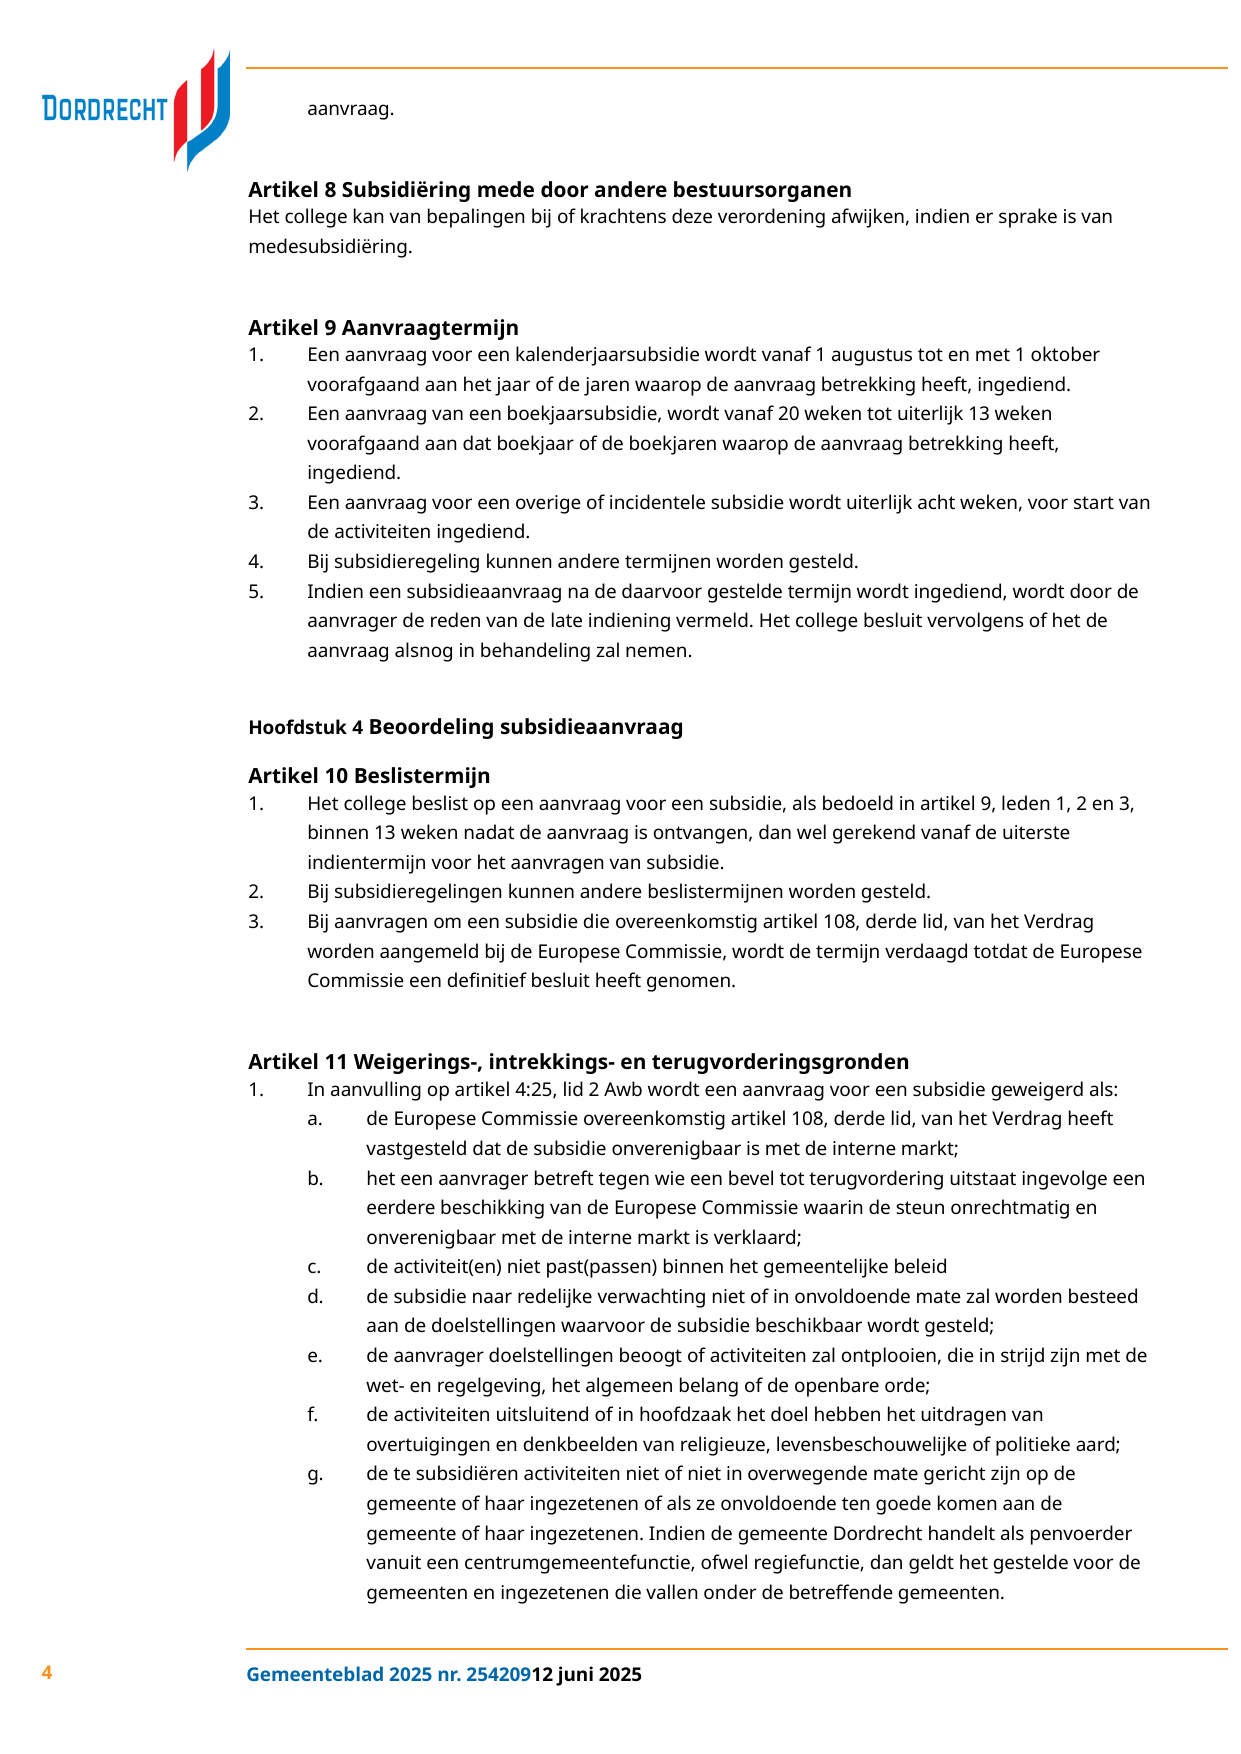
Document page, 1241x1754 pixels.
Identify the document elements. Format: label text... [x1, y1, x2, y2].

list de subsidie naar redelijke verwachting niet of in onvoldoende mate zal worden besteed aan de doelstellingen waarvoor de subsidie beschikbaar wordt gesteld; [307, 1283, 1152, 1338]
list de Europese Commissie overeenkomstig artikel 108, derde lid, van het Verdrag heeft vastgesteld dat de subsidie onverenigbaar is met de interne markt; [307, 1106, 1152, 1161]
list de aanvrager doelstellingen beoogt of activiteiten zal ontplooien, die in strijd zijn met de wet- en regelgeving, het algemeen belang of de openbare orde; [307, 1342, 1152, 1397]
text Artikel 10 Beslistermijn [248, 762, 1152, 790]
list de activiteiten uitsluitend of in hoofdzaak het doel hebben het uitdragen van overtuigingen en denkbeelden van religieuze, levensbeschouwelijke of politieke aard; [307, 1401, 1152, 1457]
list de activiteit(en) niet past(passen) binnen het gemeentelijke beleid [307, 1253, 1152, 1279]
list In aanvulling op artikel 4:25, lid 2 Awb wordt een aanvraag voor een subsidie geweigerd als: [248, 1076, 1152, 1102]
text Hoofdstuk 4 Beoordeling subsidieaanvraag [248, 712, 1152, 741]
list Een aanvraag voor een overige of incidentele subsidie wordt uiterlijk acht weken, voor start van de activiteiten ingediend. [248, 489, 1152, 544]
list Bij subsidieregeling kunnen andere termijnen worden gesteld. [248, 548, 1152, 574]
list aanvraag. [248, 95, 1152, 121]
text Het college kan van bepalingen bij of krachtens deze verordening afwijken, indien er sprake is van medesubsidiëring. [248, 203, 1152, 258]
text Artikel 11 Weigerings-, intrekkings- en terugvorderingsgronden [248, 1047, 1152, 1076]
list Het college beslist op een aanvraag voor een subsidie, als bedoeld in artikel 9, leden 1, 2 en 3, binnen 13 weken nadat de aanvraag is ontvangen, dan wel gerekend vanaf de uiterste indientermijn voor het aanvragen van subsidie. [248, 790, 1152, 875]
text Artikel 9 Aanvraagtermijn [248, 313, 1152, 341]
list Bij aanvragen om een subsidie die overeenkomstig artikel 108, derde lid, van het Verdrag worden aangemeld bij de Europese Commissie, wordt de termijn verdaagd totdat de Europese Commissie een definitief besluit heeft genomen. [248, 908, 1152, 993]
list Een aanvraag voor een kalenderjaarsubsidie wordt vanaf 1 augustus tot en met 1 oktober voorafgaand aan het jaar of de jaren waarop de aanvraag betrekking heeft, ingediend. [248, 341, 1152, 397]
list het een aanvrager betreft tegen wie een bevel tot terugvordering uitstaat ingevolge een eerdere beschikking van de Europese Commissie waarin de steun onrechtmatig en onverenigbaar met de interne markt is verklaard; [307, 1165, 1152, 1249]
text Artikel 8 Subsidiëring mede door andere bestuursorganen [248, 175, 1152, 203]
list de te subsidiëren activiteiten niet of niet in overwegende mate gericht zijn op de gemeente of haar ingezetenen of als ze onvoldoende ten goede komen aan de gemeente of haar ingezetenen. Indien de gemeente Dordrecht handelt als penvoerder vanuit een centrumgemeentefunctie, ofwel regiefunctie, dan geldt het gestelde voor de gemeenten en ingezetenen die vallen onder de betreffende gemeenten. [307, 1461, 1152, 1604]
list Indien een subsidieaanvraag na de daarvoor gestelde termijn wordt ingediend, wordt door de aanvrager de reden van de late indiening vermeld. Het college besluit vervolgens of het de aanvraag alsnog in behandeling zal nemen. [248, 578, 1152, 663]
list Bij subsidieregelingen kunnen andere beslistermijnen worden gesteld. [248, 879, 1152, 904]
list Een aanvraag van een boekjaarsubsidie, wordt vanaf 20 weken tot uiterlijk 13 weken voorafgaand aan dat boekjaar of de boekjaren waarop de aanvraag betrekking heeft, ingediend. [248, 400, 1152, 485]
picture [41, 47, 231, 172]
